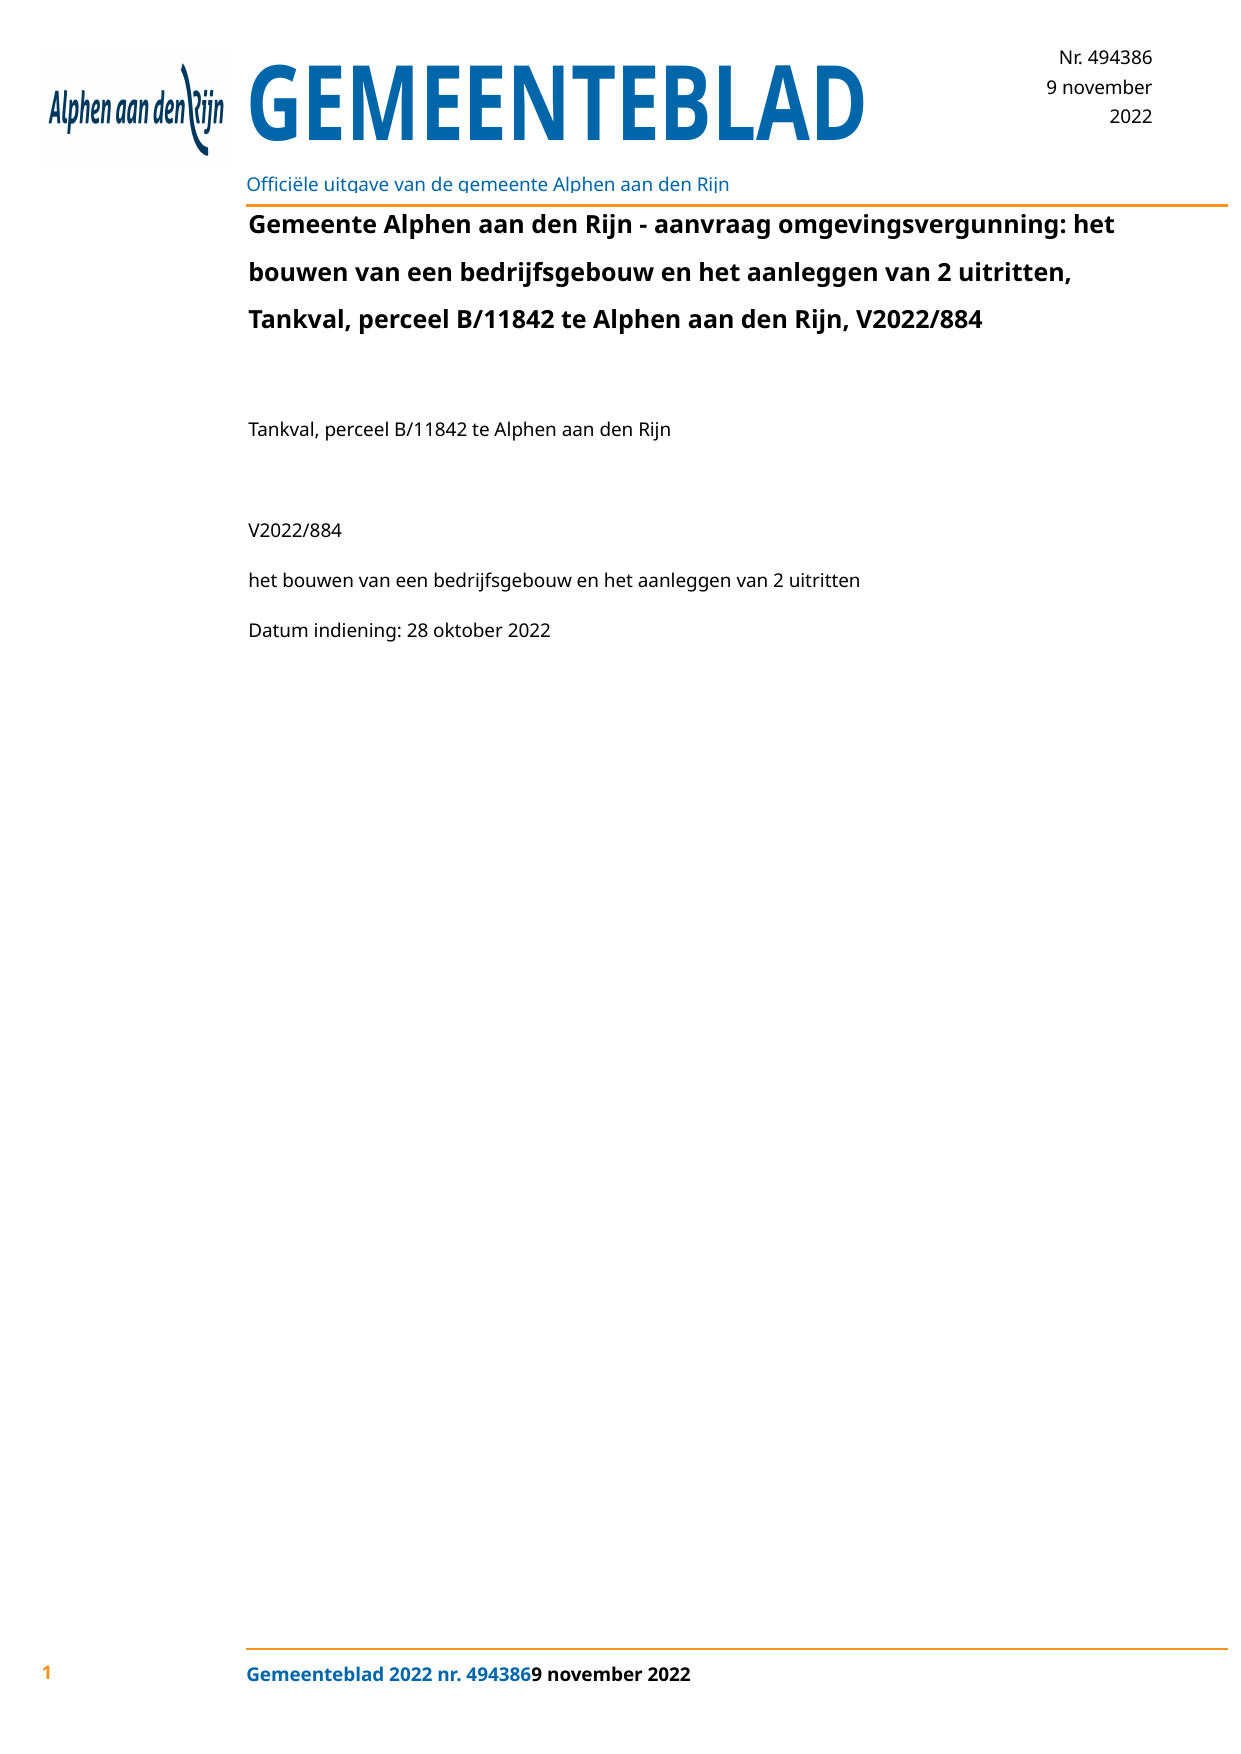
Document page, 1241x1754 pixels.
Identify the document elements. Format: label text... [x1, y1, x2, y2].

text Tankval, perceel B/11842 te Alphen aan den Rijn [248, 416, 1152, 442]
text Datum indiening: 28 oktober 2022 [248, 618, 1152, 643]
text Gemeente Alphen aan den Rijn - aanvraag omgevingsvergunning: het bouwen van een bedrijfsgebouw en het aanleggen van 2 uitritten, Tankval, perceel B/11842 te Alphen aan den Rijn, V2022/884 [248, 207, 1152, 336]
text het bouwen van een bedrijfsgebouw en het aanleggen van 2 uitritten [248, 567, 1152, 593]
picture [41, 47, 231, 172]
text V2022/884 [248, 517, 1152, 542]
